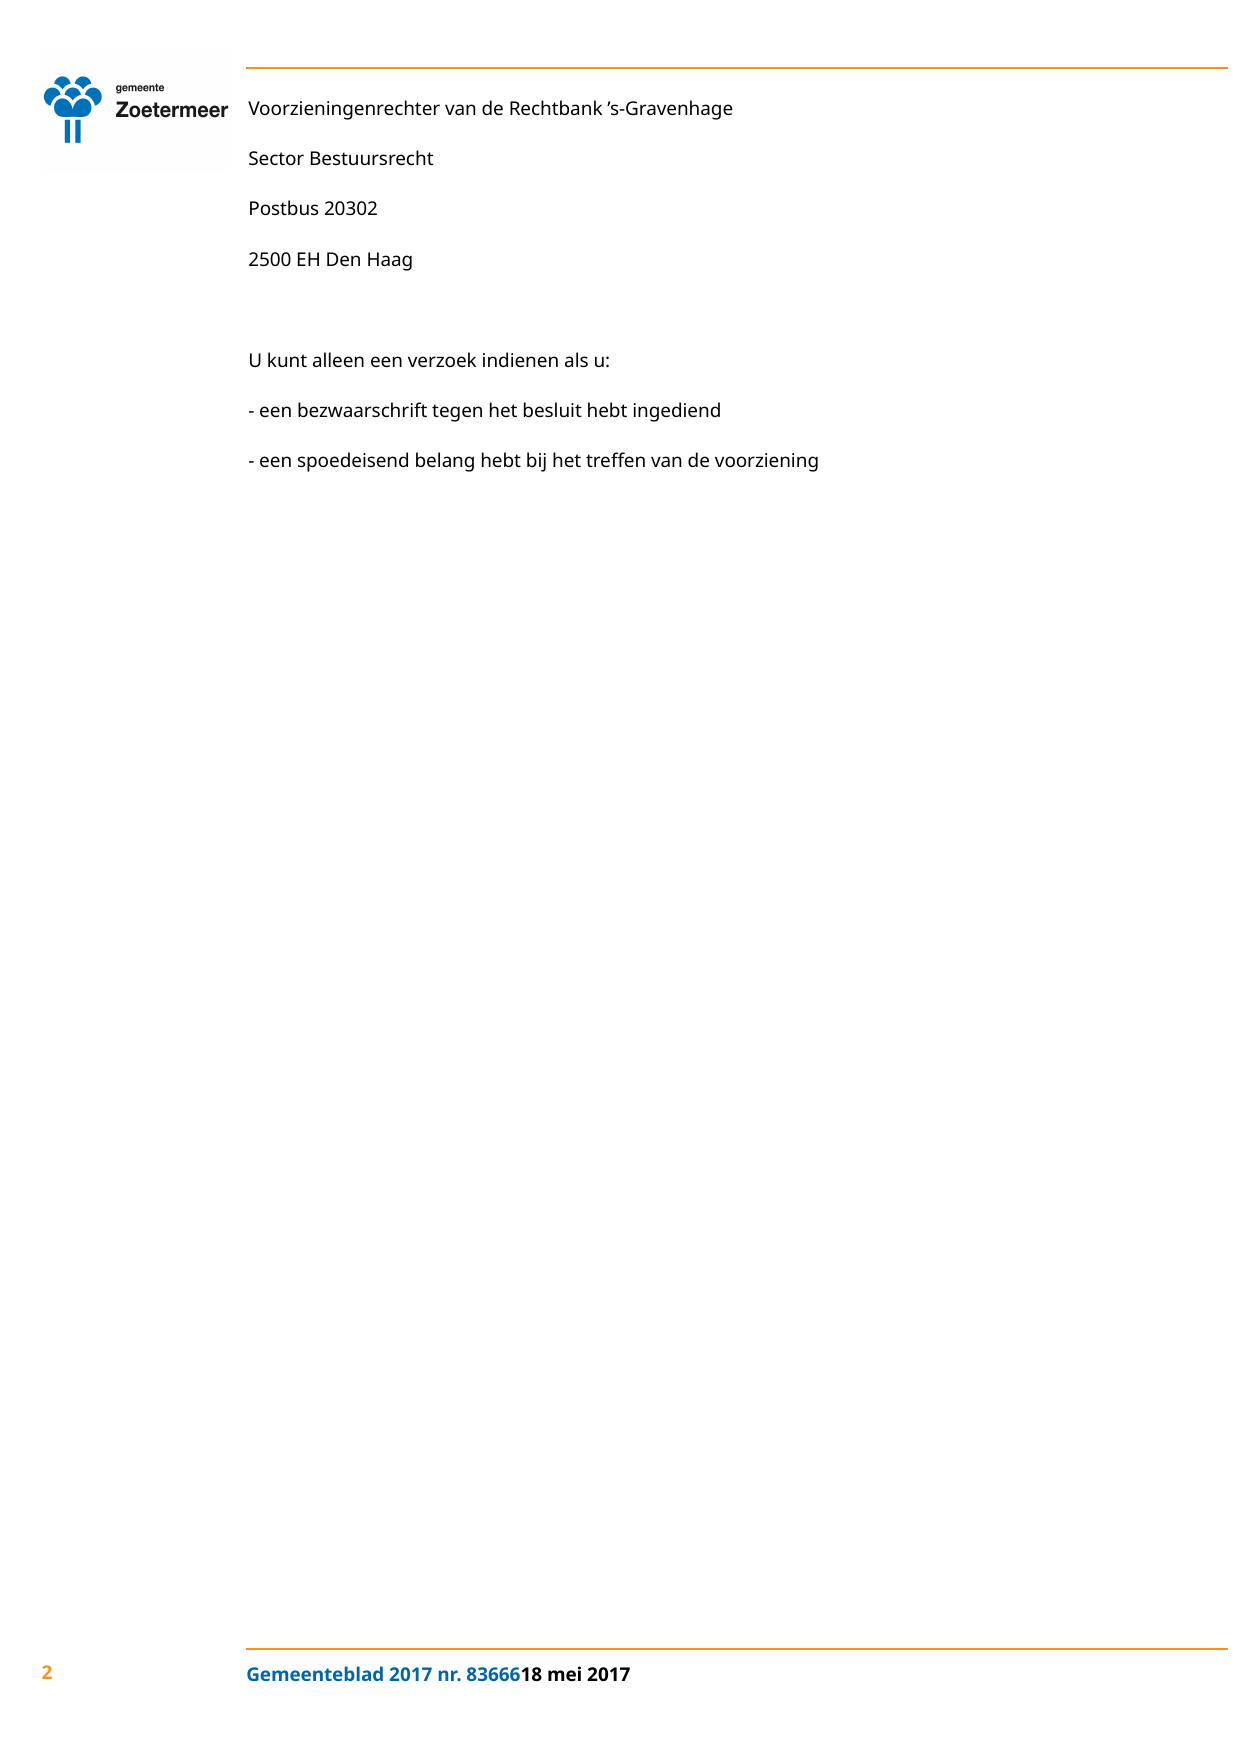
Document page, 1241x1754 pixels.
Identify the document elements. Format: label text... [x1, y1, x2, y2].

picture [41, 47, 231, 172]
text 2500 EH Den Haag [248, 246, 1152, 272]
text U kunt alleen een verzoek indienen als u: [248, 347, 1152, 373]
text Postbus 20302 [248, 196, 1152, 221]
text - een spoedeisend belang hebt bij het treffen van de voorziening [248, 448, 1152, 473]
text Voorzieningenrechter van de Rechtbank ’s-Gravenhage [248, 95, 1152, 121]
text Sector Bestuursrecht [248, 145, 1152, 171]
text - een bezwaarschrift tegen het besluit hebt ingediend [248, 397, 1152, 423]
